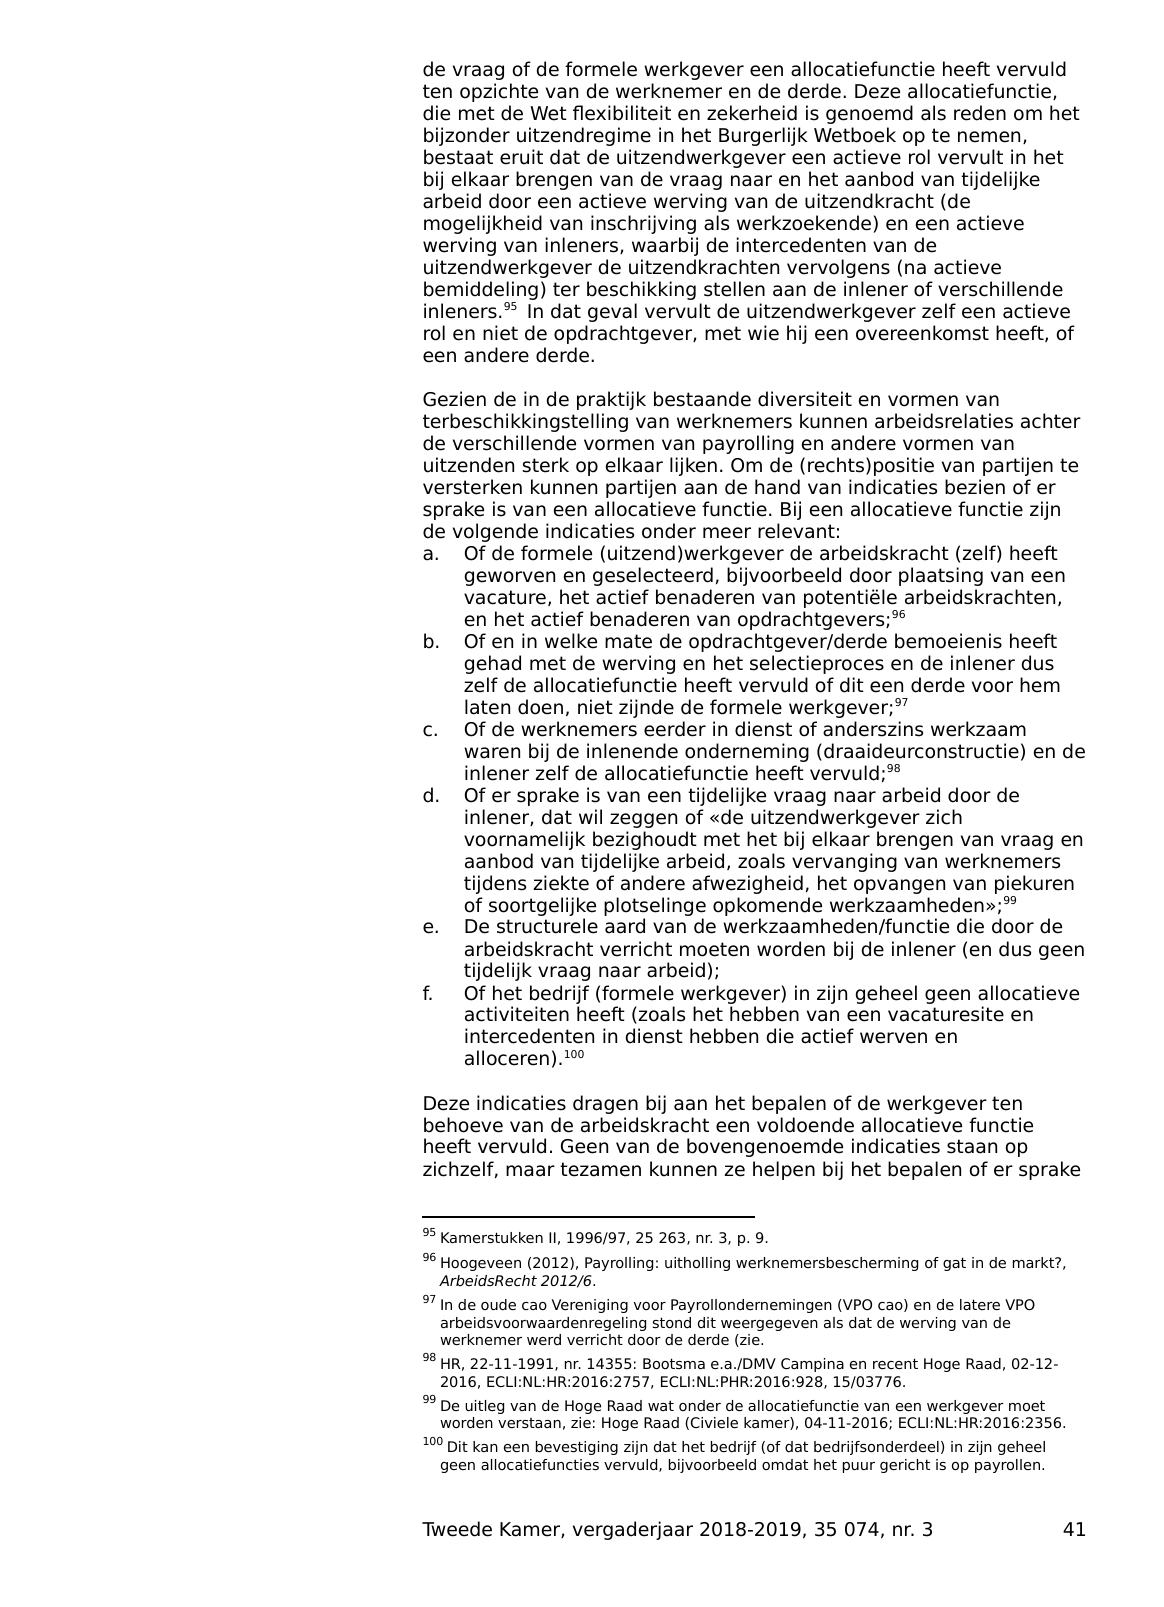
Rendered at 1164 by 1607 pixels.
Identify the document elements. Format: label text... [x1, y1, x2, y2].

text In de oude cao Vereniging voor Payrollondernemingen (VPO cao) en de latere VPO arbeidsvoorwaardenregeling stond dit weergegeven als dat de werving van de werknemer werd verricht door de derde (zie. [422, 1293, 1087, 1349]
text Dit kan een bevestiging zijn dat het bedrijf (of dat bedrijfsonderdeel) in zijn geheel geen allocatiefuncties vervuld, bijvoorbeeld omdat het puur gericht is op payrollen. [422, 1435, 1087, 1474]
text De uitleg van de Hoge Raad wat onder de allocatiefunctie van een werkgever moet worden verstaan, zie: Hoge Raad (Civiele kamer), 04-11-2016; ECLI:NL:HR:2016:2356. [422, 1393, 1087, 1432]
text e. De structurele aard van de werkzaamheden/functie die door de arbeidskracht verricht moeten worden bij de inlener (en dus geen tijdelijk vraag naar arbeid); [422, 916, 1087, 982]
text d. Of er sprake is van een tijdelijke vraag naar arbeid door de inlener, dat wil zeggen of «de uitzendwerkgever zich voornamelijk bezighoudt met het bij elkaar brengen van vraag en aanbod van tijdelijke arbeid, zoals vervanging van werknemers tijdens ziekte of andere afwezigheid, het opvangen van piekuren of soortgelijke plotselinge opkomende werkzaamheden»; [422, 784, 1087, 916]
text Deze indicaties dragen bij aan het bepalen of de werkgever ten behoeve van de arbeidskracht een voldoende allocatieve functie heeft vervuld. Geen van de bovengenoemde indicaties staan op zichzelf, maar tezamen kunnen ze helpen bij het bepalen of er sprake [422, 1092, 1087, 1180]
text Hoogeveen (2012), Payrolling: uitholling werknemersbescherming of gat in de markt?, ArbeidsRecht 2012/6. [422, 1251, 1087, 1290]
text Kamerstukken II, 1996/97, 25 263, nr. 3, p. 9. [422, 1226, 1087, 1248]
text f. Of het bedrijf (formele werkgever) in zijn geheel geen allocatieve activiteiten heeft (zoals het hebben van een vacaturesite en intercedenten in dienst hebben die actief werven en alloceren). [422, 982, 1087, 1070]
text a. Of de formele (uitzend)werkgever de arbeidskracht (zelf) heeft geworven en geselecteerd, bijvoorbeeld door plaatsing van een vacature, het actief benaderen van potentiële arbeidskrachten, en het actief benaderen van opdrachtgevers; [422, 543, 1087, 631]
text HR, 22-11-1991, nr. 14355: Bootsma e.a./DMV Campina en recent Hoge Raad, 02-12-2016, ECLI:NL:HR:2016:2757, ECLI:NL:PHR:2016:928, 15/03776. [422, 1352, 1087, 1391]
text Gezien de in de praktijk bestaande diversiteit en vormen van terbeschikkingstelling van werknemers kunnen arbeidsrelaties achter de verschillende vormen van payrolling en andere vormen van uitzenden sterk op elkaar lijken. Om de (rechts)positie van partijen te versterken kunnen partijen aan de hand van indicaties bezien of er sprake is van een allocatieve functie. Bij een allocatieve functie zijn de volgende indicaties onder meer relevant: [422, 389, 1087, 543]
text b. Of en in welke mate de opdrachtgever/derde bemoeienis heeft gehad met de werving en het selectieproces en de inlener dus zelf de allocatiefunctie heeft vervuld of dit een derde voor hem laten doen, niet zijnde de formele werkgever; [422, 631, 1087, 719]
text c. Of de werknemers eerder in dienst of anderszins werkzaam waren bij de inlenende onderneming (draaideurconstructie) en de inlener zelf de allocatiefunctie heeft vervuld; [422, 719, 1087, 784]
text de vraag of de formele werkgever een allocatiefunctie heeft vervuld ten opzichte van de werknemer en de derde. Deze allocatiefunctie, die met de Wet flexibiliteit en zekerheid is genoemd als reden om het bijzonder uitzendregime in het Burgerlijk Wetboek op te nemen, bestaat eruit dat de uitzendwerkgever een actieve rol vervult in het bij elkaar brengen van de vraag naar en het aanbod van tijdelijke arbeid door een actieve werving van de uitzendkracht (de mogelijkheid van inschrijving als werkzoekende) en een actieve werving van inleners, waarbij de intercedenten van de uitzendwerkgever de uitzendkrachten vervolgens (na actieve bemiddeling) ter beschikking stellen aan de inlener of verschillende inleners. In dat geval vervult de uitzendwerkgever zelf een actieve rol en niet de opdrachtgever, met wie hij een overeenkomst heeft, of een andere derde. [422, 59, 1087, 367]
